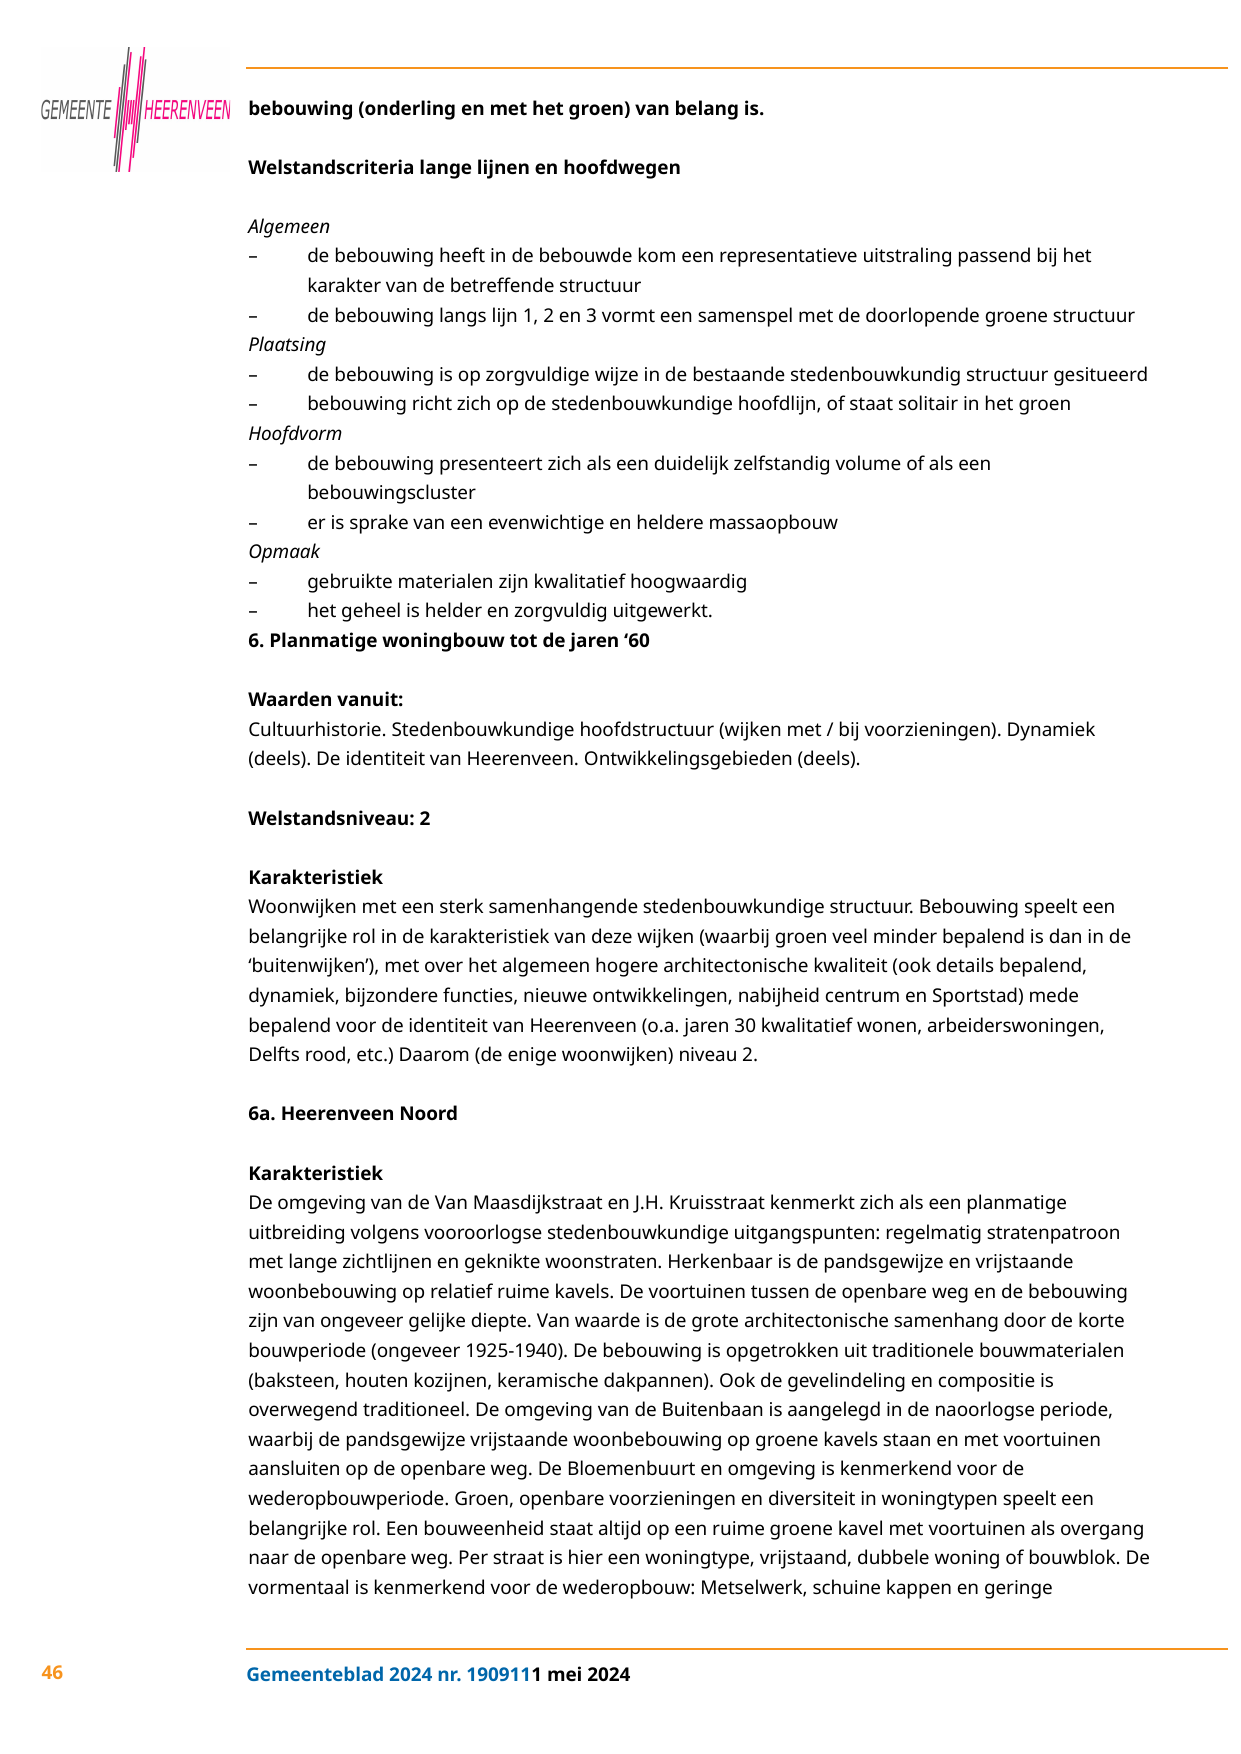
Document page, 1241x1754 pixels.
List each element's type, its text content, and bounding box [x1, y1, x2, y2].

text De omgeving van de Van Maasdijkstraat en J.H. Kruisstraat kenmerkt zich als een planmatige uitbreiding volgens vooroorlogse stedenbouwkundige uitgangspunten: regelmatig stratenpatroon met lange zichtlijnen en geknikte woonstraten. Herkenbaar is de pandsgewijze en vrijstaande woonbebouwing op relatief ruime kavels. De voortuinen tussen de openbare weg en de bebouwing zijn van ongeveer gelijke diepte. Van waarde is de grote architectonische samenhang door de korte bouwperiode (ongeveer 1925-1940). De bebouwing is opgetrokken uit traditionele bouwmaterialen (baksteen, houten kozijnen, keramische dakpannen). Ook de gevelindeling en compositie is overwegend traditioneel. De omgeving van de Buitenbaan is aangelegd in de naoorlogse periode, waarbij de pandsgewijze vrijstaande woonbebouwing op groene kavels staan en met voortuinen aansluiten op de openbare weg. De Bloemenbuurt en omgeving is kenmerkend voor de wederopbouwperiode. Groen, openbare voorzieningen en diversiteit in woningtypen speelt een belangrijke rol. Een bouweenheid staat altijd op een ruime groene kavel met voortuinen als overgang naar de openbare weg. Per straat is hier een woningtype, vrijstaand, dubbele woning of bouwblok. De vormentaal is kenmerkend voor de wederopbouw: Metselwerk, schuine kappen en geringe [248, 1189, 1152, 1600]
text Hoofdvorm [248, 420, 1152, 446]
text Opmaak [248, 538, 1152, 564]
list de bebouwing langs lijn 1, 2 en 3 vormt een samenspel met de doorlopende groene structuur [248, 302, 1152, 328]
text 6. Planmatige woningbouw tot de jaren ‘60 [248, 627, 1152, 653]
text bebouwing (onderling en met het groen) van belang is. [248, 95, 1152, 121]
text Waarden vanuit: [248, 686, 1152, 712]
list er is sprake van een evenwichtige en heldere massaopbouw [248, 509, 1152, 535]
list de bebouwing presenteert zich als een duidelijk zelfstandig volume of als een bebouwingscluster [248, 450, 1152, 505]
list het geheel is helder en zorgvuldig uitgewerkt. [248, 598, 1152, 623]
text Karakteristiek [248, 1160, 1152, 1186]
list de bebouwing is op zorgvuldige wijze in de bestaande stedenbouwkundig structuur gesitueerd [248, 361, 1152, 387]
text Plaatsing [248, 331, 1152, 357]
text Karakteristiek [248, 864, 1152, 890]
text Welstandsniveau: 2 [248, 805, 1152, 831]
text 6a. Heerenveen Noord [248, 1101, 1152, 1126]
text Algemeen [248, 213, 1152, 239]
list bebouwing richt zich op de stedenbouwkundige hoofdlijn, of staat solitair in het groen [248, 391, 1152, 416]
text Woonwijken met een sterk samenhangende stedenbouwkundige structuur. Bebouwing speelt een belangrijke rol in de karakteristiek van deze wijken (waarbij groen veel minder bepalend is dan in de ‘buitenwijken’), met over het algemeen hogere architectonische kwaliteit (ook details bepalend, dynamiek, bijzondere functies, nieuwe ontwikkelingen, nabijheid centrum en Sportstad) mede bepalend voor de identiteit van Heerenveen (o.a. jaren 30 kwalitatief wonen, arbeiderswoningen, Delfts rood, etc.) Daarom (de enige woonwijken) niveau 2. [248, 893, 1152, 1067]
text Cultuurhistorie. Stedenbouwkundige hoofdstructuur (wijken met / bij voorzieningen). Dynamiek (deels). De identiteit van Heerenveen. Ontwikkelingsgebieden (deels). [248, 716, 1152, 771]
list de bebouwing heeft in de bebouwde kom een representatieve uitstraling passend bij het karakter van de betreffende structuur [248, 243, 1152, 298]
text Welstandscriteria lange lijnen en hoofdwegen [248, 154, 1152, 180]
picture [41, 47, 231, 172]
list gebruikte materialen zijn kwalitatief hoogwaardig [248, 568, 1152, 594]
